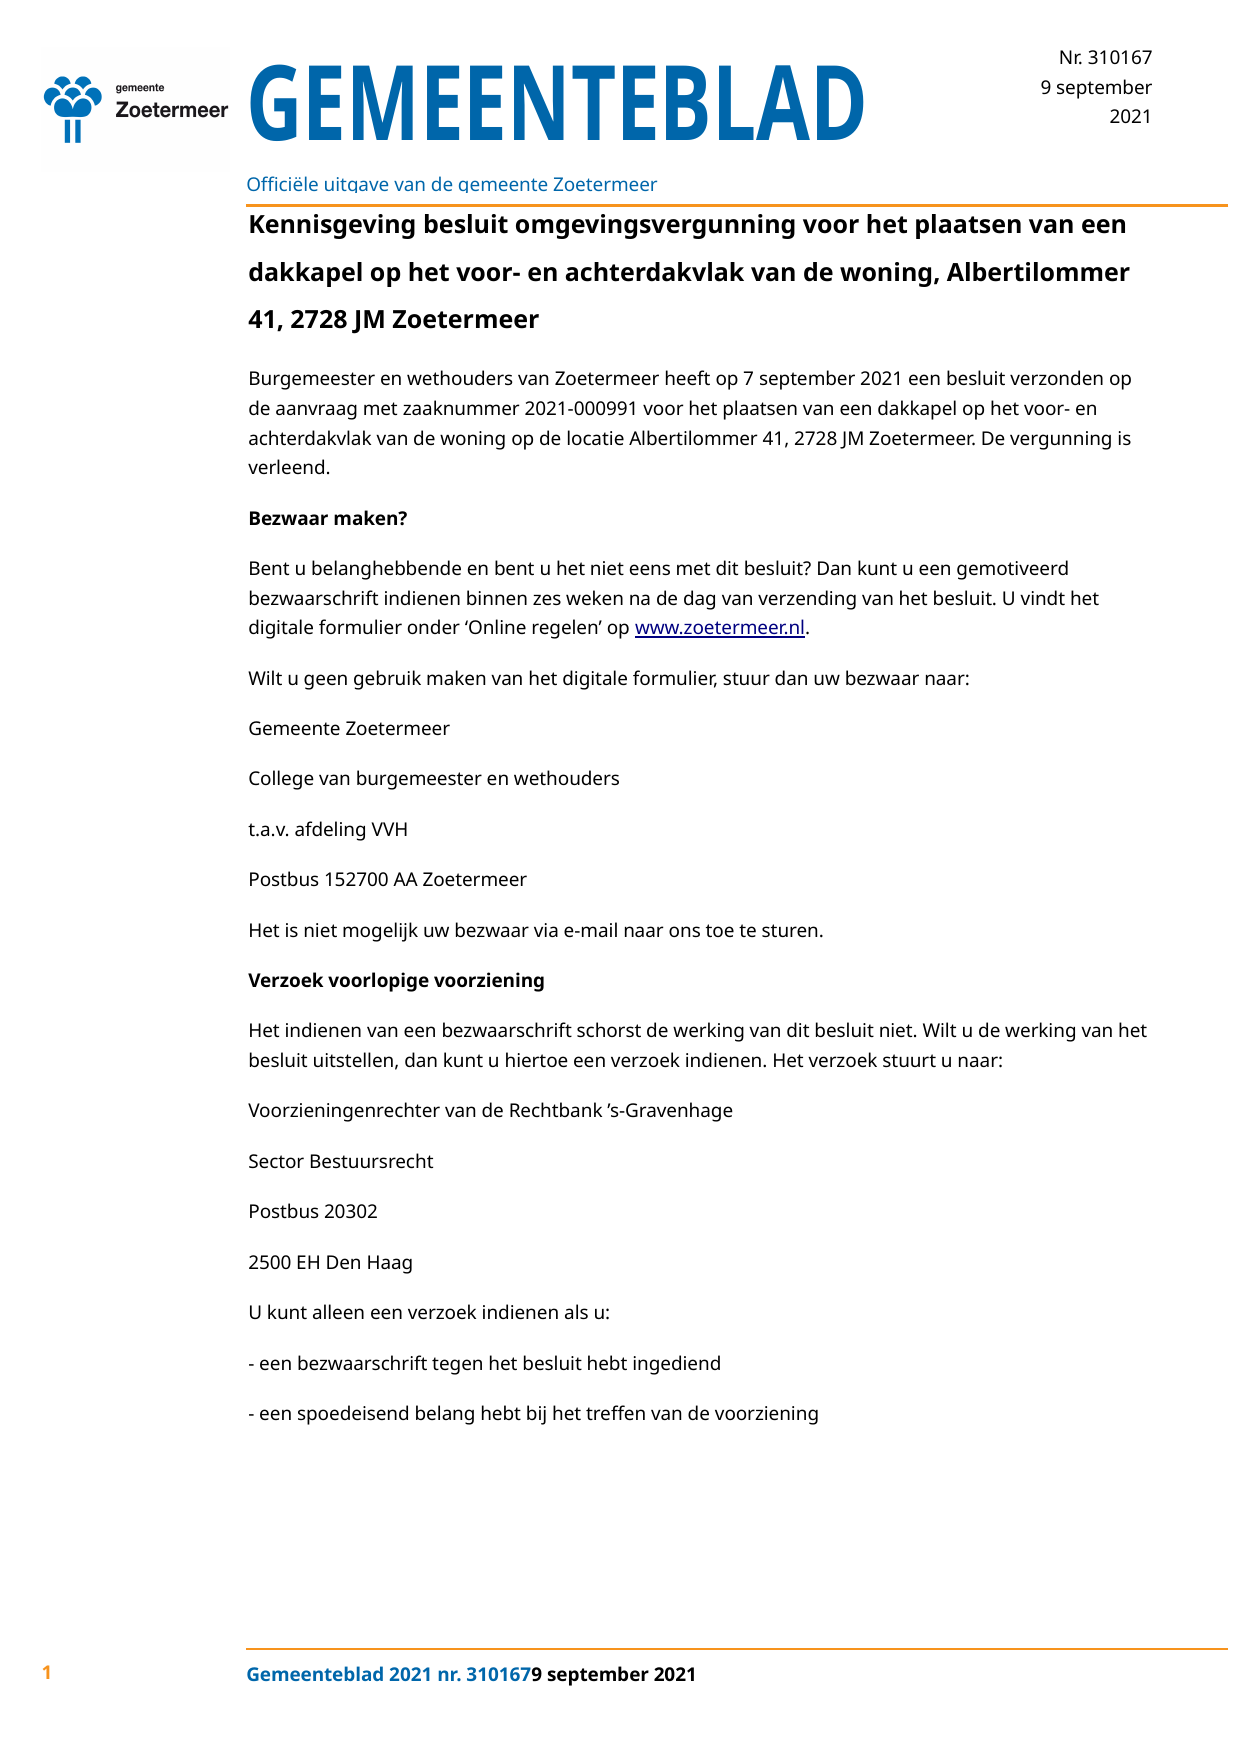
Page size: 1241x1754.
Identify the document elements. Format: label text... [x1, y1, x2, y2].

text Het indienen van een bezwaarschrift schorst de werking van dit besluit niet. Wilt u de werking van het besluit uitstellen, dan kunt u hiertoe een verzoek indienen. Het verzoek stuurt u naar: [248, 1018, 1152, 1073]
text Bent u belanghebbende en bent u het niet eens met dit besluit? Dan kunt u een gemotiveerd bezwaarschrift indienen binnen zes weken na de dag van verzending van het besluit. U vindt het digitale formulier onder ‘Online regelen’ op www.zoetermeer.nl. [248, 555, 1152, 640]
picture [41, 47, 231, 172]
text - een spoedeisend belang hebt bij het treffen van de voorziening [248, 1400, 1152, 1426]
text Het is niet mogelijk uw bezwaar via e-mail naar ons toe te sturen. [248, 917, 1152, 942]
text Voorzieningenrechter van de Rechtbank ’s-Gravenhage [248, 1098, 1152, 1123]
text t.a.v. afdeling VVH [248, 816, 1152, 842]
text - een bezwaarschrift tegen het besluit hebt ingediend [248, 1350, 1152, 1375]
text Kennisgeving besluit omgevingsvergunning voor het plaatsen van een dakkapel op het voor- en achterdakvlak van de woning, Albertilommer 41, 2728 JM Zoetermeer [248, 207, 1152, 336]
text Postbus 152700 AA Zoetermeer [248, 866, 1152, 892]
text Verzoek voorlopige voorziening [248, 967, 1152, 993]
text College van burgemeester en wethouders [248, 766, 1152, 791]
text U kunt alleen een verzoek indienen als u: [248, 1299, 1152, 1325]
text Postbus 20302 [248, 1198, 1152, 1224]
text Gemeente Zoetermeer [248, 715, 1152, 741]
text Sector Bestuursrecht [248, 1148, 1152, 1174]
text Wilt u geen gebruik maken van het digitale formulier, stuur dan uw bezwaar naar: [248, 665, 1152, 690]
text Bezwaar maken? [248, 505, 1152, 530]
text Burgemeester en wethouders van Zoetermeer heeft op 7 september 2021 een besluit verzonden op de aanvraag met zaaknummer 2021-000991 voor het plaatsen van een dakkapel op het voor- en achterdakvlak van de woning op de locatie Albertilommer 41, 2728 JM Zoetermeer. De vergunning is verleend. [248, 366, 1152, 480]
text 2500 EH Den Haag [248, 1249, 1152, 1274]
